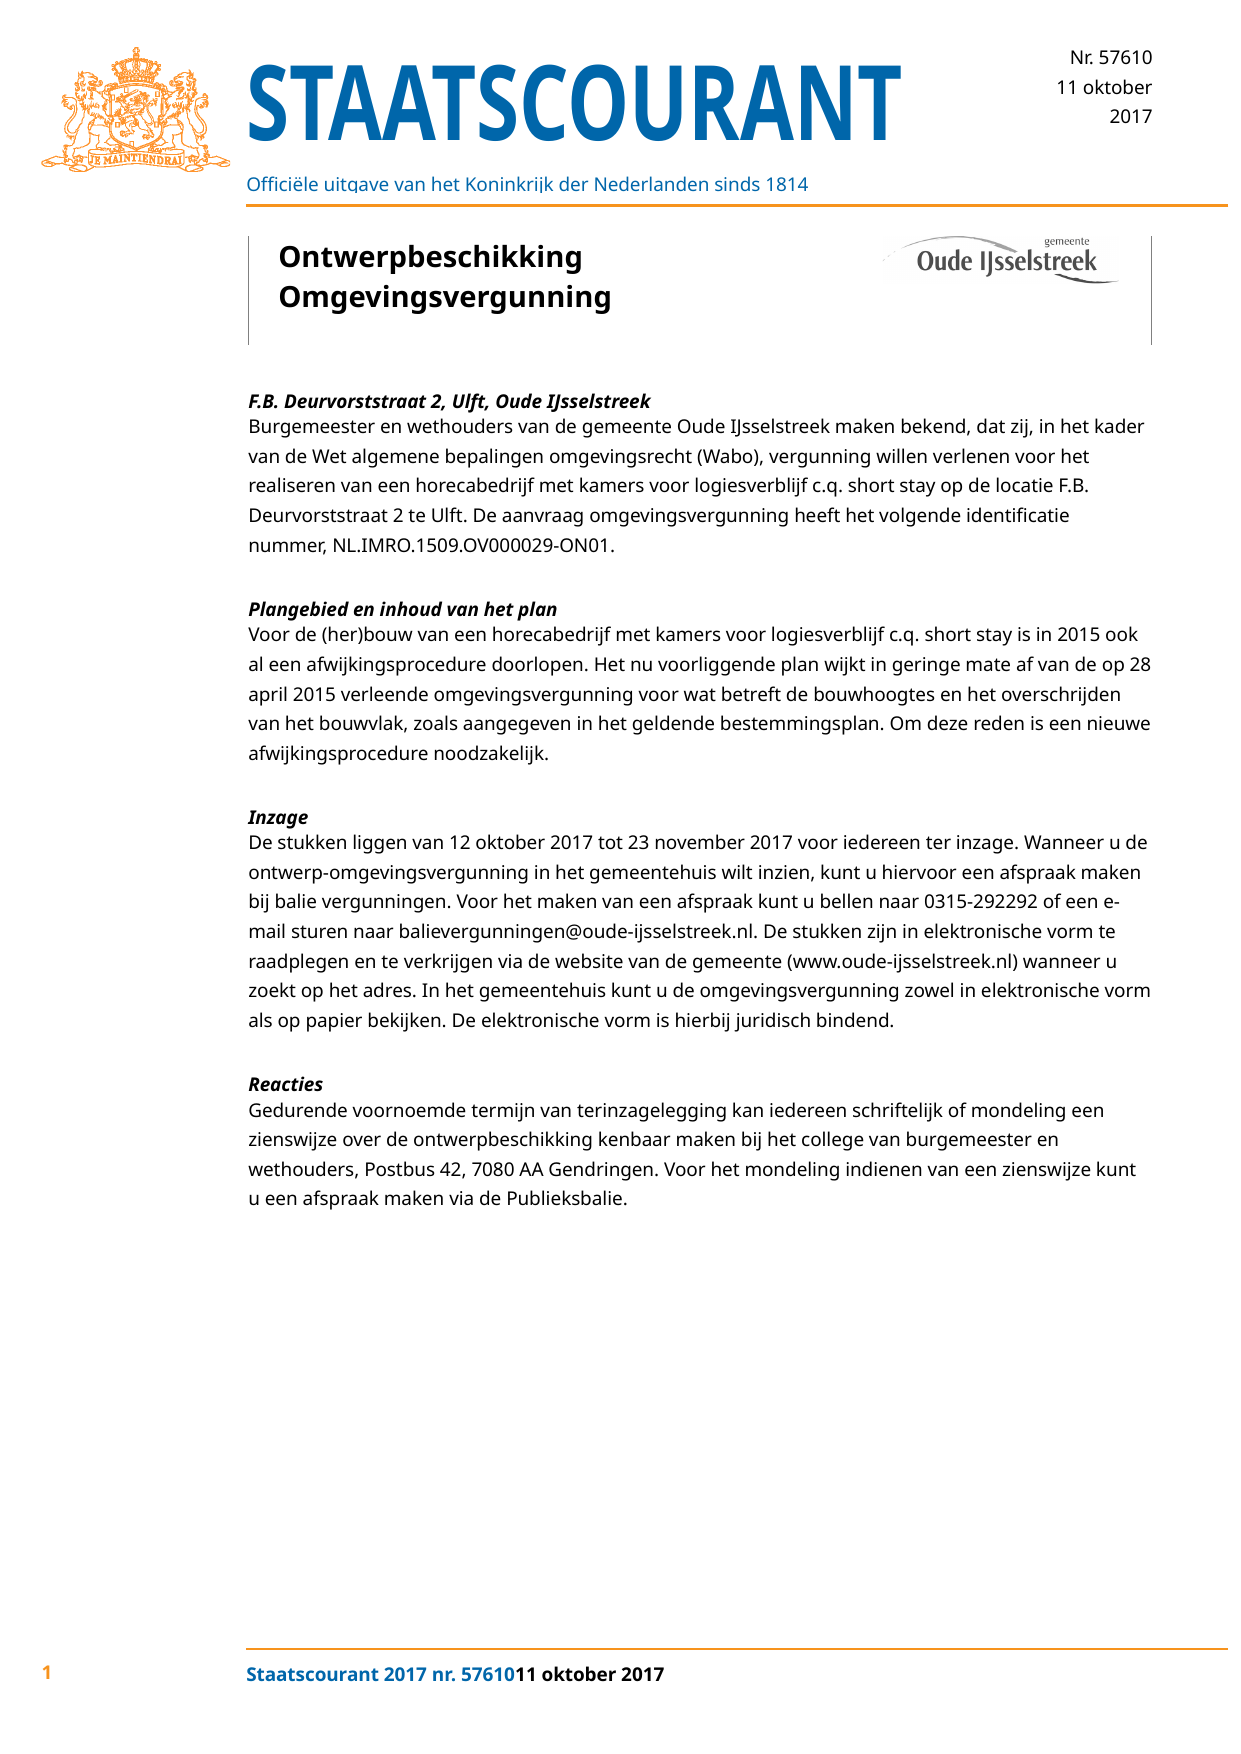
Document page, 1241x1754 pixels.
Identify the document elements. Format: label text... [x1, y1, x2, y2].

text Voor de (her)bouw van een horecabedrijf met kamers voor logiesverblijf c.q. short stay is in 2015 ook al een afwijkingsprocedure doorlopen. Het nu voorliggende plan wijkt in geringe mate af van de op 28 april 2015 verleende omgevingsvergunning voor wat betreft de bouwhoogtes en het overschrijden van het bouwvlak, zoals aangegeven in het geldende bestemmingsplan. Om deze reden is een nieuwe afwijkingsprocedure noodzakelijk. [248, 622, 1152, 766]
table_header Ontwerpbeschikking Omgevingsvergunning [249, 236, 850, 345]
table_header [850, 236, 1151, 345]
picture [882, 236, 1119, 284]
text F.B. Deurvorststraat 2, Ulft, Oude IJsselstreek [248, 388, 1152, 413]
text Gedurende voornoemde termijn van terinzagelegging kan iedereen schriftelijk of mondeling een zienswijze over de ontwerpbeschikking kenbaar maken bij het college van burgemeester en wethouders, Postbus 42, 7080 AA Gendringen. Voor het mondeling indienen van een zienswijze kunt u een afspraak maken via de Publieksbalie. [248, 1097, 1152, 1211]
text Reacties [248, 1071, 1152, 1097]
text Inzage [248, 804, 1152, 829]
picture [41, 47, 231, 172]
text Plangebied en inhoud van het plan [248, 596, 1152, 622]
text Burgemeester en wethouders van de gemeente Oude IJsselstreek maken bekend, dat zij, in het kader van de Wet algemene bepalingen omgevingsrecht (Wabo), vergunning willen verlenen voor het realiseren van een horecabedrijf met kamers voor logiesverblijf c.q. short stay op de locatie F.B. Deurvorststraat 2 te Ulft. De aanvraag omgevingsvergunning heeft het volgende identificatie nummer, NL.IMRO.1509.OV000029-ON01. [248, 413, 1152, 558]
text De stukken liggen van 12 oktober 2017 tot 23 november 2017 voor iedereen ter inzage. Wanneer u de ontwerp-omgevingsvergunning in het gemeentehuis wilt inzien, kunt u hiervoor een afspraak maken bij balie vergunningen. Voor het maken van een afspraak kunt u bellen naar 0315-292292 of een e-mail sturen naar balievergunningen@oude-ijsselstreek.nl. De stukken zijn in elektronische vorm te raadplegen en te verkrijgen via de website van de gemeente (www.oude-ijsselstreek.nl) wanneer u zoekt op het adres. In het gemeentehuis kunt u de omgevingsvergunning zowel in elektronische vorm als op papier bekijken. De elektronische vorm is hierbij juridisch bindend. [248, 829, 1152, 1033]
